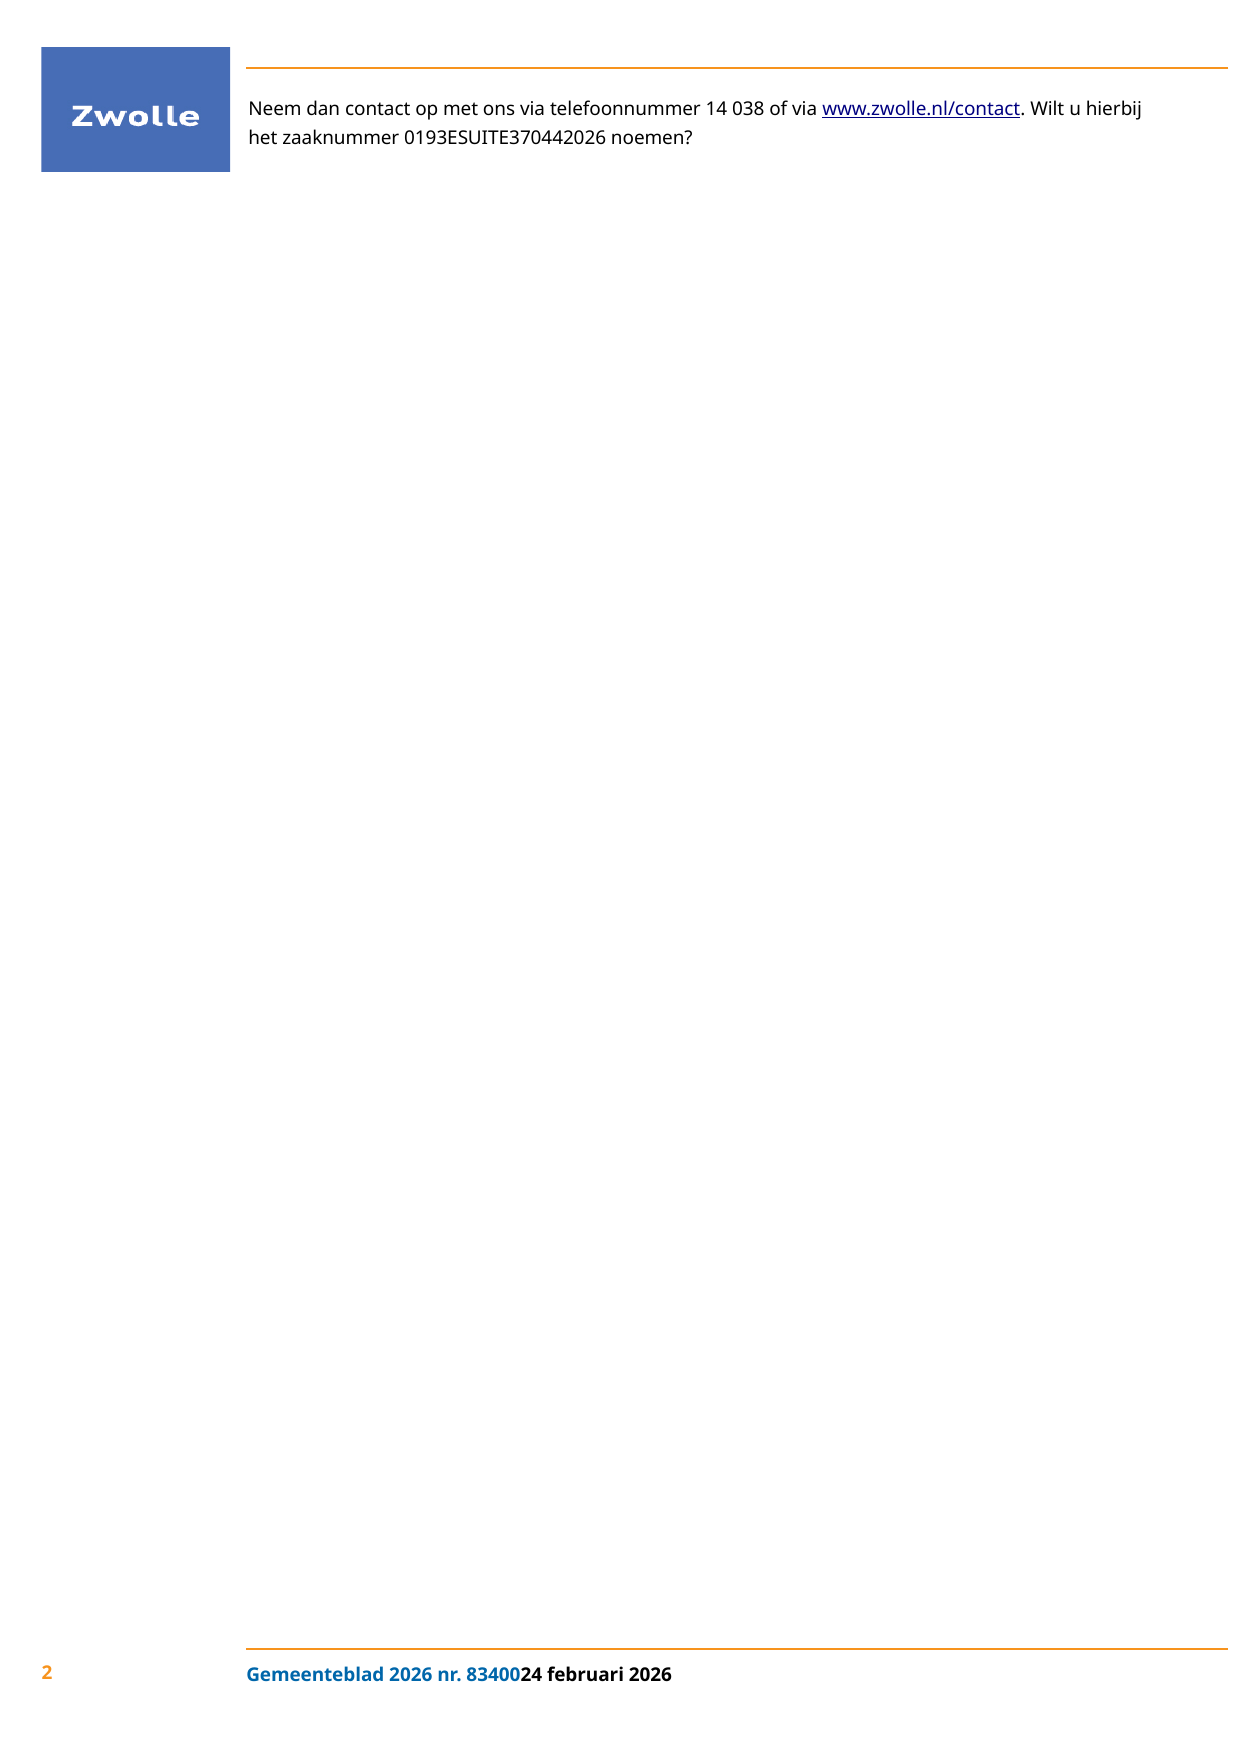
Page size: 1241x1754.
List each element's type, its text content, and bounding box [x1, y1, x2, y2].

picture [41, 47, 231, 172]
text Neem dan contact op met ons via telefoonnummer 14 038 of via www.zwolle.nl/contact. Wilt u hierbij het zaaknummer 0193ESUITE370442026 noemen? [248, 95, 1152, 150]
